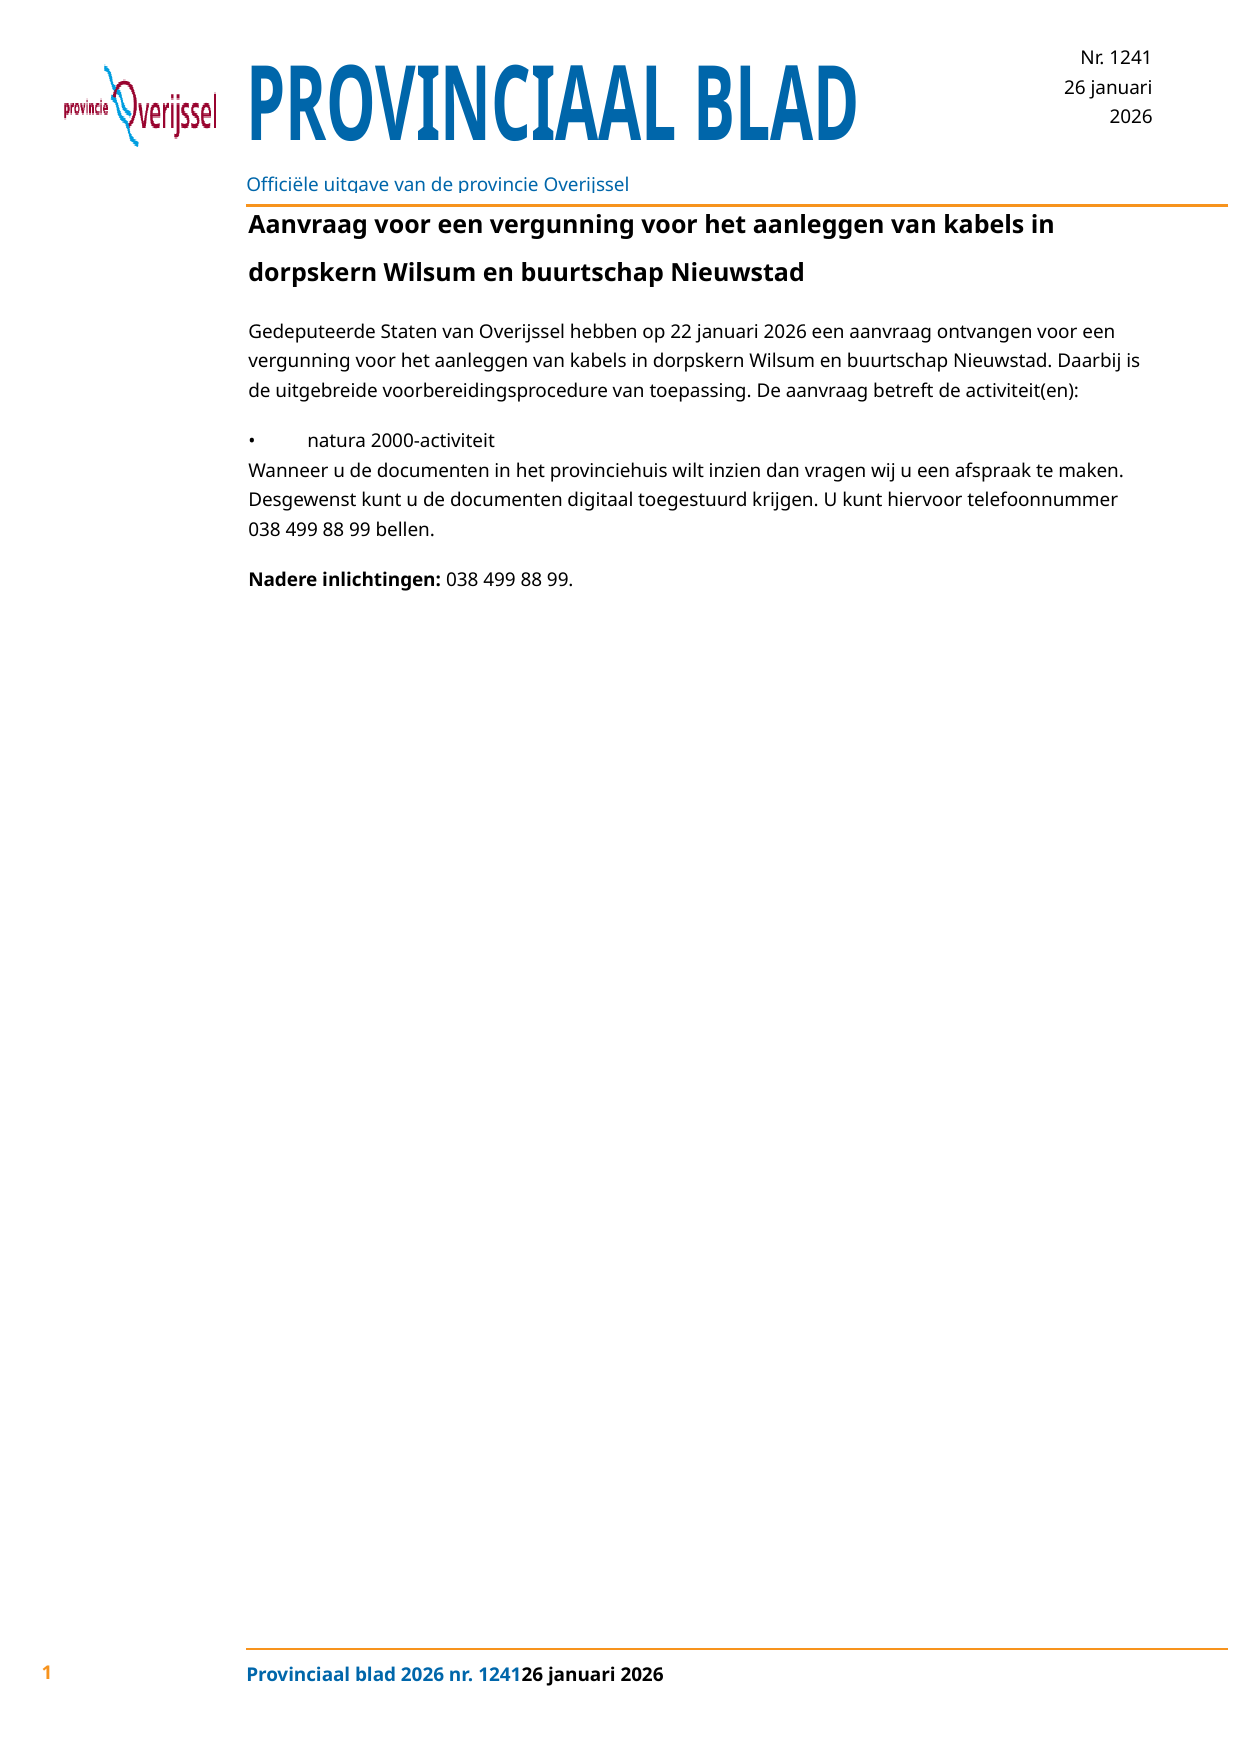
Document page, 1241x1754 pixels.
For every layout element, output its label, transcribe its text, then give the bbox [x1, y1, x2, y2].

text Nadere inlichtingen: 038 499 88 99. [248, 567, 1152, 592]
text Wanneer u de documenten in het provinciehuis wilt inzien dan vragen wij u een afspraak te maken. Desgewenst kunt u de documenten digitaal toegestuurd krijgen. U kunt hiervoor telefoonnummer 038 499 88 99 bellen. [248, 457, 1152, 542]
text Aanvraag voor een vergunning voor het aanleggen van kabels in dorpskern Wilsum en buurtschap Nieuwstad [248, 207, 1152, 288]
text Gedeputeerde Staten van Overijssel hebben op 22 januari 2026 een aanvraag ontvangen voor een vergunning voor het aanleggen van kabels in dorpskern Wilsum en buurtschap Nieuwstad. Daarbij is de uitgebreide voorbereidingsprocedure van toepassing. De aanvraag betreft de activiteit(en): [248, 318, 1152, 403]
picture [41, 47, 231, 172]
list natura 2000-activiteit [248, 427, 1152, 453]
